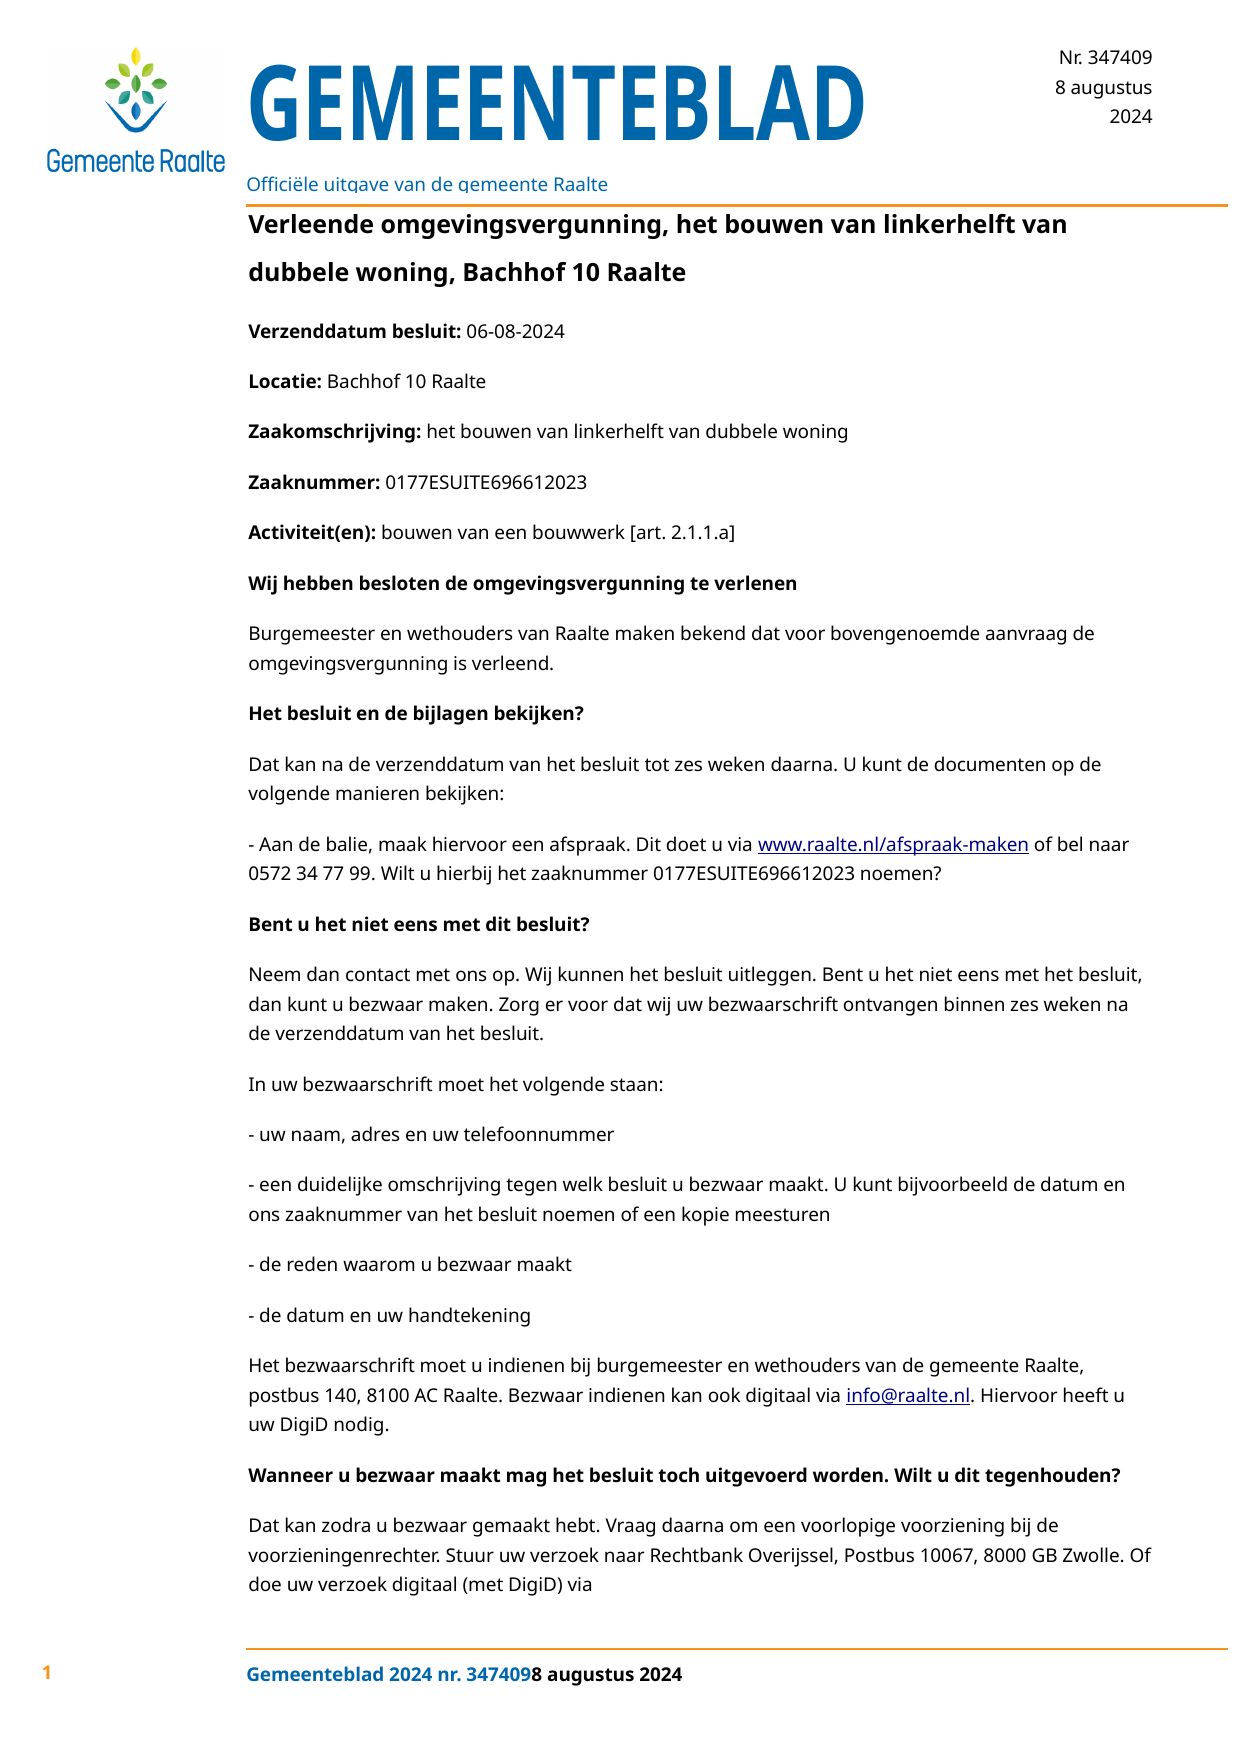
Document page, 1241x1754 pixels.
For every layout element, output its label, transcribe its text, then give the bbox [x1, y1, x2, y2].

text - de datum en uw handtekening [248, 1302, 1152, 1328]
text Neem dan contact met ons op. Wij kunnen het besluit uitleggen. Bent u het niet eens met het besluit, dan kunt u bezwaar maken. Zorg er voor dat wij uw bezwaarschrift ontvangen binnen zes weken na de verzenddatum van het besluit. [248, 961, 1152, 1046]
text Zaakomschrijving: het bouwen van linkerhelft van dubbele woning [248, 419, 1152, 444]
text Dat kan na de verzenddatum van het besluit tot zes weken daarna. U kunt de documenten op de volgende manieren bekijken: [248, 751, 1152, 806]
text - uw naam, adres en uw telefoonnummer [248, 1121, 1152, 1147]
picture [41, 47, 231, 172]
text Het besluit en de bijlagen bekijken? [248, 700, 1152, 726]
text Dat kan zodra u bezwaar gemaakt hebt. Vraag daarna om een voorlopige voorziening bij de voorzieningenrechter. Stuur uw verzoek naar Rechtbank Overijssel, Postbus 10067, 8000 GB Zwolle. Of doe uw verzoek digitaal (met DigiD) via [248, 1512, 1152, 1597]
text Bent u het niet eens met dit besluit? [248, 911, 1152, 937]
text - Aan de balie, maak hiervoor een afspraak. Dit doet u via www.raalte.nl/afspraak-maken of bel naar 0572 34 77 99. Wilt u hierbij het zaaknummer 0177ESUITE696612023 noemen? [248, 831, 1152, 886]
text Burgemeester en wethouders van Raalte maken bekend dat voor bovengenoemde aanvraag de omgevingsvergunning is verleend. [248, 620, 1152, 676]
text Verzenddatum besluit: 06-08-2024 [248, 318, 1152, 344]
text Verleende omgevingsvergunning, het bouwen van linkerhelft van dubbele woning, Bachhof 10 Raalte [248, 207, 1152, 288]
text - een duidelijke omschrijving tegen welk besluit u bezwaar maakt. U kunt bijvoorbeeld de datum en ons zaaknummer van het besluit noemen of een kopie meesturen [248, 1172, 1152, 1227]
text Zaaknummer: 0177ESUITE696612023 [248, 469, 1152, 495]
text - de reden waarom u bezwaar maakt [248, 1252, 1152, 1277]
text Activiteit(en): bouwen van een bouwwerk [art. 2.1.1.a] [248, 519, 1152, 545]
text In uw bezwaarschrift moet het volgende staan: [248, 1071, 1152, 1097]
text Wanneer u bezwaar maakt mag het besluit toch uitgevoerd worden. Wilt u dit tegenhouden? [248, 1462, 1152, 1488]
text Wij hebben besloten de omgevingsvergunning te verlenen [248, 570, 1152, 596]
text Locatie: Bachhof 10 Raalte [248, 368, 1152, 394]
text Het bezwaarschrift moet u indienen bij burgemeester en wethouders van de gemeente Raalte, postbus 140, 8100 AC Raalte. Bezwaar indienen kan ook digitaal via info@raalte.nl. Hiervoor heeft u uw DigiD nodig. [248, 1352, 1152, 1437]
